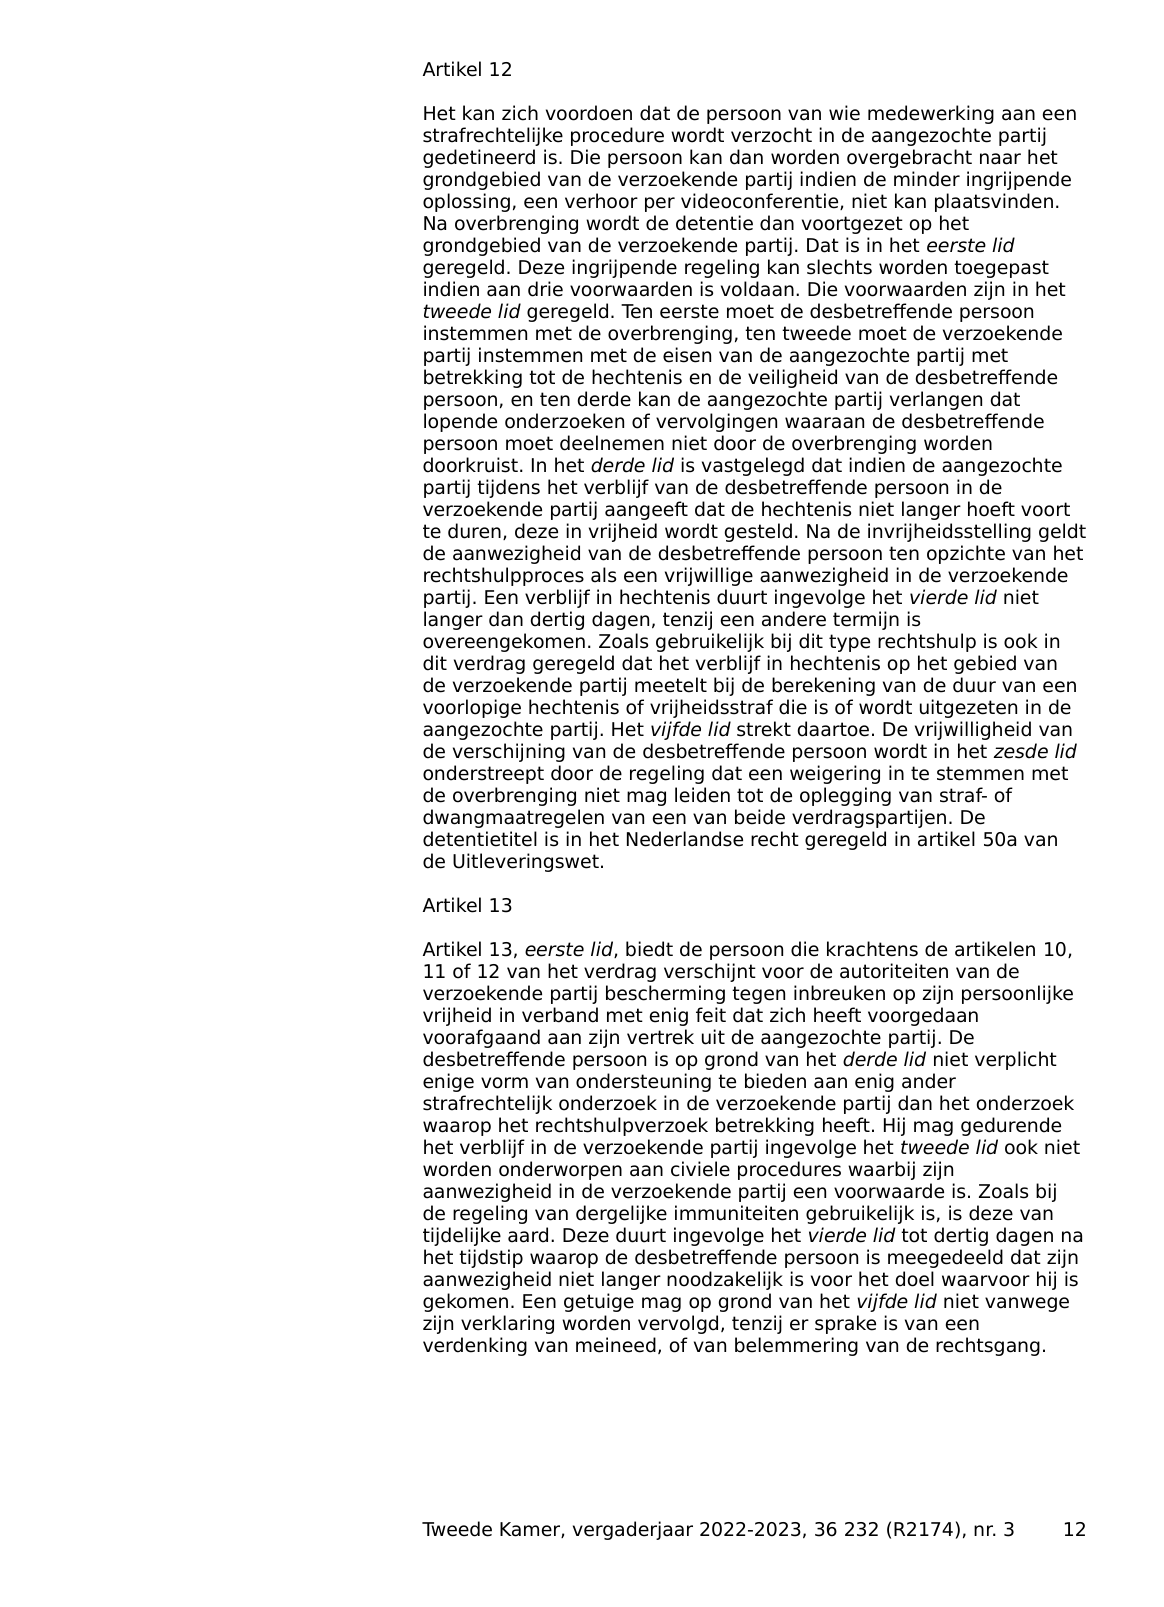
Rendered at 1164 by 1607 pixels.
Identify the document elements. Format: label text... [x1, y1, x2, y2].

text Artikel 13, eerste lid, biedt de persoon die krachtens de artikelen 10, 11 of 12 van het verdrag verschijnt voor de autoriteiten van de verzoekende partij bescherming tegen inbreuken op zijn persoonlijke vrijheid in verband met enig feit dat zich heeft voorgedaan voorafgaand aan zijn vertrek uit de aangezochte partij. De desbetreffende persoon is op grond van het derde lid niet verplicht enige vorm van ondersteuning te bieden aan enig ander strafrechtelijk onderzoek in de verzoekende partij dan het onderzoek waarop het rechtshulpverzoek betrekking heeft. Hij mag gedurende het verblijf in de verzoekende partij ingevolge het tweede lid ook niet worden onderworpen aan civiele procedures waarbij zijn aanwezigheid in de verzoekende partij een voorwaarde is. Zoals bij de regeling van dergelijke immuniteiten gebruikelijk is, is deze van tijdelijke aard. Deze duurt ingevolge het vierde lid tot dertig dagen na het tijdstip waarop de desbetreffende persoon is meegedeeld dat zijn aanwezigheid niet langer noodzakelijk is voor het doel waarvoor hij is gekomen. Een getuige mag op grond van het vijfde lid niet vanwege zijn verklaring worden vervolgd, tenzij er sprake is van een verdenking van meineed, of van belemmering van de rechtsgang. [422, 939, 1087, 1356]
subtitle Artikel 12 [422, 59, 1087, 81]
text Het kan zich voordoen dat de persoon van wie medewerking aan een strafrechtelijke procedure wordt verzocht in de aangezochte partij gedetineerd is. Die persoon kan dan worden overgebracht naar het grondgebied van de verzoekende partij indien de minder ingrijpende oplossing, een verhoor per videoconferentie, niet kan plaatsvinden. Na overbrenging wordt de detentie dan voortgezet op het grondgebied van de verzoekende partij. Dat is in het eerste lid geregeld. Deze ingrijpende regeling kan slechts worden toegepast indien aan drie voorwaarden is voldaan. Die voorwaarden zijn in het tweede lid geregeld. Ten eerste moet de desbetreffende persoon instemmen met de overbrenging, ten tweede moet de verzoekende partij instemmen met de eisen van de aangezochte partij met betrekking tot de hechtenis en de veiligheid van de desbetreffende persoon, en ten derde kan de aangezochte partij verlangen dat lopende onderzoeken of vervolgingen waaraan de desbetreffende persoon moet deelnemen niet door de overbrenging worden doorkruist. In het derde lid is vastgelegd dat indien de aangezochte partij tijdens het verblijf van de desbetreffende persoon in de verzoekende partij aangeeft dat de hechtenis niet langer hoeft voort te duren, deze in vrijheid wordt gesteld. Na de invrijheidsstelling geldt de aanwezigheid van de desbetreffende persoon ten opzichte van het rechtshulpproces als een vrijwillige aanwezigheid in de verzoekende partij. Een verblijf in hechtenis duurt ingevolge het vierde lid niet langer dan dertig dagen, tenzij een andere termijn is overeengekomen. Zoals gebruikelijk bij dit type rechtshulp is ook in dit verdrag geregeld dat het verblijf in hechtenis op het gebied van de verzoekende partij meetelt bij de berekening van de duur van een voorlopige hechtenis of vrijheidsstraf die is of wordt uitgezeten in de aangezochte partij. Het vijfde lid strekt daartoe. De vrijwilligheid van de verschijning van de desbetreffende persoon wordt in het zesde lid onderstreept door de regeling dat een weigering in te stemmen met de overbrenging niet mag leiden tot de oplegging van straf- of dwangmaatregelen van een van beide verdragspartijen. De detentietitel is in het Nederlandse recht geregeld in artikel 50a van de Uitleveringswet. [422, 103, 1087, 872]
subtitle Artikel 13 [422, 895, 1087, 917]
